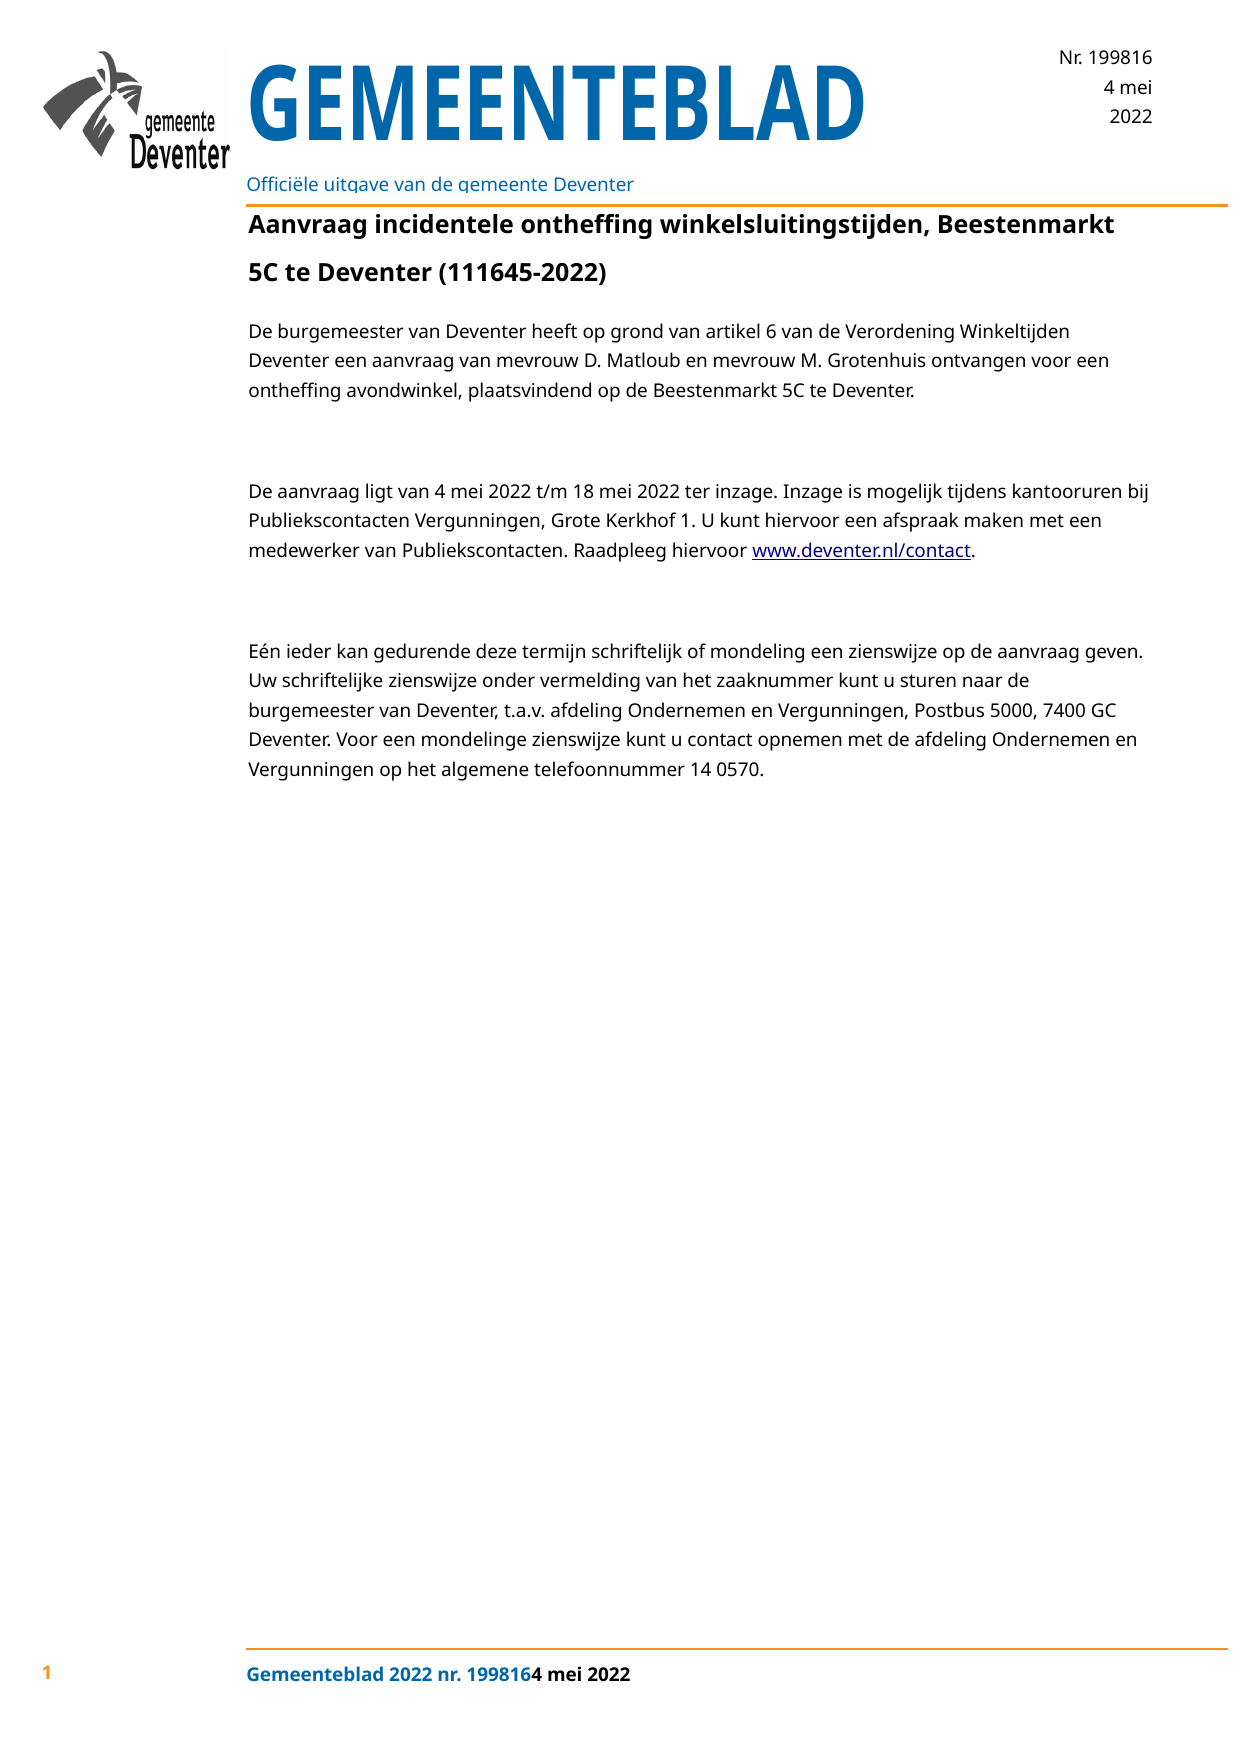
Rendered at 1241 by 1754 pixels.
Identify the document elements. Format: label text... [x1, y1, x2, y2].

text Eén ieder kan gedurende deze termijn schriftelijk of mondeling een zienswijze op de aanvraag geven. Uw schriftelijke zienswijze onder vermelding van het zaaknummer kunt u sturen naar de burgemeester van Deventer, t.a.v. afdeling Ondernemen en Vergunningen, Postbus 5000, 7400 GC Deventer. Voor een mondelinge zienswijze kunt u contact opnemen met de afdeling Ondernemen en Vergunningen op het algemene telefoonnummer 14 0570. [248, 638, 1152, 782]
text De aanvraag ligt van 4 mei 2022 t/m 18 mei 2022 ter inzage. Inzage is mogelijk tijdens kantooruren bij Publiekscontacten Vergunningen, Grote Kerkhof 1. U kunt hiervoor een afspraak maken met een medewerker van Publiekscontacten. Raadpleeg hiervoor www.deventer.nl/contact. [248, 478, 1152, 563]
picture [41, 47, 231, 172]
text De burgemeester van Deventer heeft op grond van artikel 6 van de Verordening Winkeltijden Deventer een aanvraag van mevrouw D. Matloub en mevrouw M. Grotenhuis ontvangen voor een ontheffing avondwinkel, plaatsvindend op de Beestenmarkt 5C te Deventer. [248, 318, 1152, 403]
text Aanvraag incidentele ontheffing winkelsluitingstijden, Beestenmarkt 5C te Deventer (111645-2022) [248, 207, 1152, 288]
